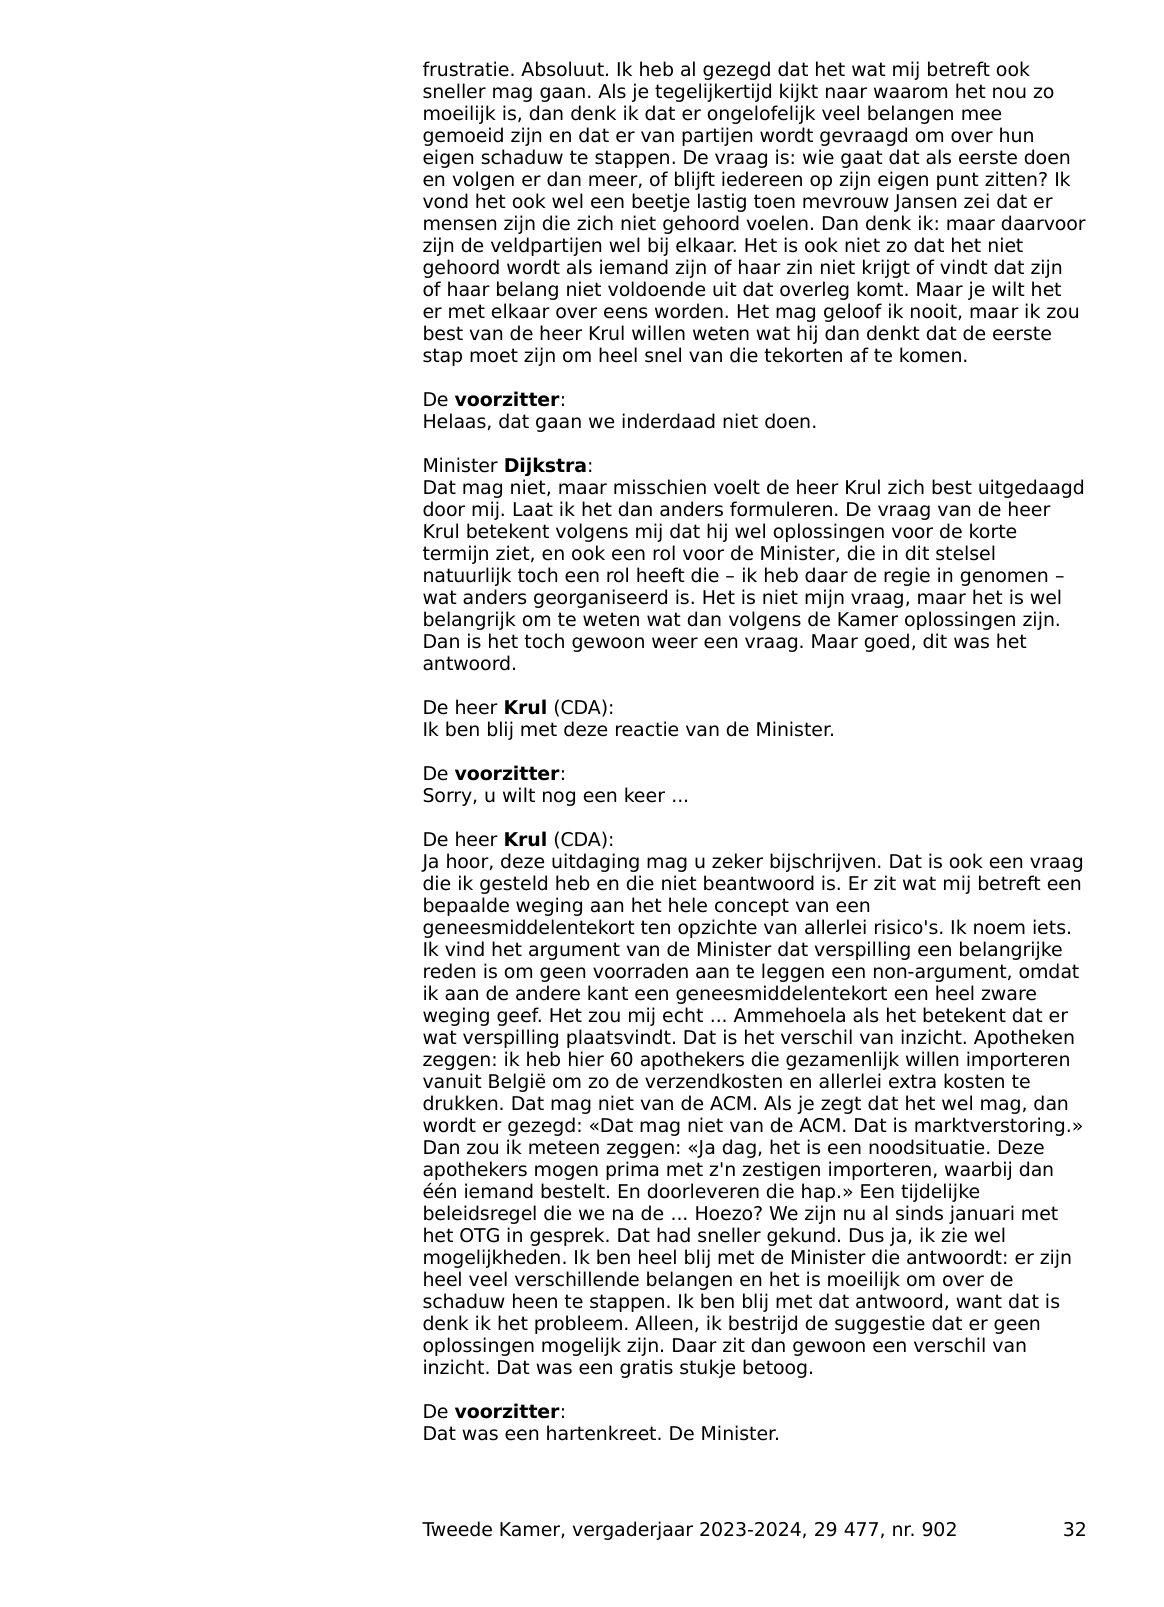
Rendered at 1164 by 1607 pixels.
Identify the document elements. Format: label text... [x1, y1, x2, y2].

text frustratie. Absoluut. Ik heb al gezegd dat het wat mij betreft ook sneller mag gaan. Als je tegelijkertijd kijkt naar waarom het nou zo moeilijk is, dan denk ik dat er ongelofelijk veel belangen mee gemoeid zijn en dat er van partijen wordt gevraagd om over hun eigen schaduw te stappen. De vraag is: wie gaat dat als eerste doen en volgen er dan meer, of blijft iedereen op zijn eigen punt zitten? Ik vond het ook wel een beetje lastig toen mevrouw Jansen zei dat er mensen zijn die zich niet gehoord voelen. Dan denk ik: maar daarvoor zijn de veldpartijen wel bij elkaar. Het is ook niet zo dat het niet gehoord wordt als iemand zijn of haar zin niet krijgt of vindt dat zijn of haar belang niet voldoende uit dat overleg komt. Maar je wilt het er met elkaar over eens worden. Het mag geloof ik nooit, maar ik zou best van de heer Krul willen weten wat hij dan denkt dat de eerste stap moet zijn om heel snel van die tekorten af te komen. [422, 59, 1087, 367]
text De voorzitter: [422, 763, 1087, 785]
text De voorzitter: [422, 389, 1087, 411]
text Sorry, u wilt nog een keer ... [422, 785, 1087, 807]
text Helaas, dat gaan we inderdaad niet doen. [422, 411, 1087, 433]
text De heer Krul (CDA): [422, 829, 1087, 851]
text Ja hoor, deze uitdaging mag u zeker bijschrijven. Dat is ook een vraag die ik gesteld heb en die niet beantwoord is. Er zit wat mij betreft een bepaalde weging aan het hele concept van een geneesmiddelentekort ten opzichte van allerlei risico's. Ik noem iets. Ik vind het argument van de Minister dat verspilling een belangrijke reden is om geen voorraden aan te leggen een non-argument, omdat ik aan de andere kant een geneesmiddelentekort een heel zware weging geef. Het zou mij echt ... Ammehoela als het betekent dat er wat verspilling plaatsvindt. Dat is het verschil van inzicht. Apotheken zeggen: ik heb hier 60 apothekers die gezamenlijk willen importeren vanuit België om zo de verzendkosten en allerlei extra kosten te drukken. Dat mag niet van de ACM. Als je zegt dat het wel mag, dan wordt er gezegd: «Dat mag niet van de ACM. Dat is marktverstoring.» Dan zou ik meteen zeggen: «Ja dag, het is een noodsituatie. Deze apothekers mogen prima met z'n zestigen importeren, waarbij dan één iemand bestelt. En doorleveren die hap.» Een tijdelijke beleidsregel die we na de ... Hoezo? We zijn nu al sinds januari met het OTG in gesprek. Dat had sneller gekund. Dus ja, ik zie wel mogelijkheden. Ik ben heel blij met de Minister die antwoordt: er zijn heel veel verschillende belangen en het is moeilijk om over de schaduw heen te stappen. Ik ben blij met dat antwoord, want dat is denk ik het probleem. Alleen, ik bestrijd de suggestie dat er geen oplossingen mogelijk zijn. Daar zit dan gewoon een verschil van inzicht. Dat was een gratis stukje betoog. [422, 851, 1087, 1379]
text Ik ben blij met deze reactie van de Minister. [422, 719, 1087, 741]
text Dat mag niet, maar misschien voelt de heer Krul zich best uitgedaagd door mij. Laat ik het dan anders formuleren. De vraag van de heer Krul betekent volgens mij dat hij wel oplossingen voor de korte termijn ziet, en ook een rol voor de Minister, die in dit stelsel natuurlijk toch een rol heeft die – ik heb daar de regie in genomen – wat anders georganiseerd is. Het is niet mijn vraag, maar het is wel belangrijk om te weten wat dan volgens de Kamer oplossingen zijn. Dan is het toch gewoon weer een vraag. Maar goed, dit was het antwoord. [422, 477, 1087, 675]
text Dat was een hartenkreet. De Minister. [422, 1423, 1087, 1445]
text De heer Krul (CDA): [422, 697, 1087, 719]
text De voorzitter: [422, 1401, 1087, 1423]
text Minister Dijkstra: [422, 455, 1087, 477]
